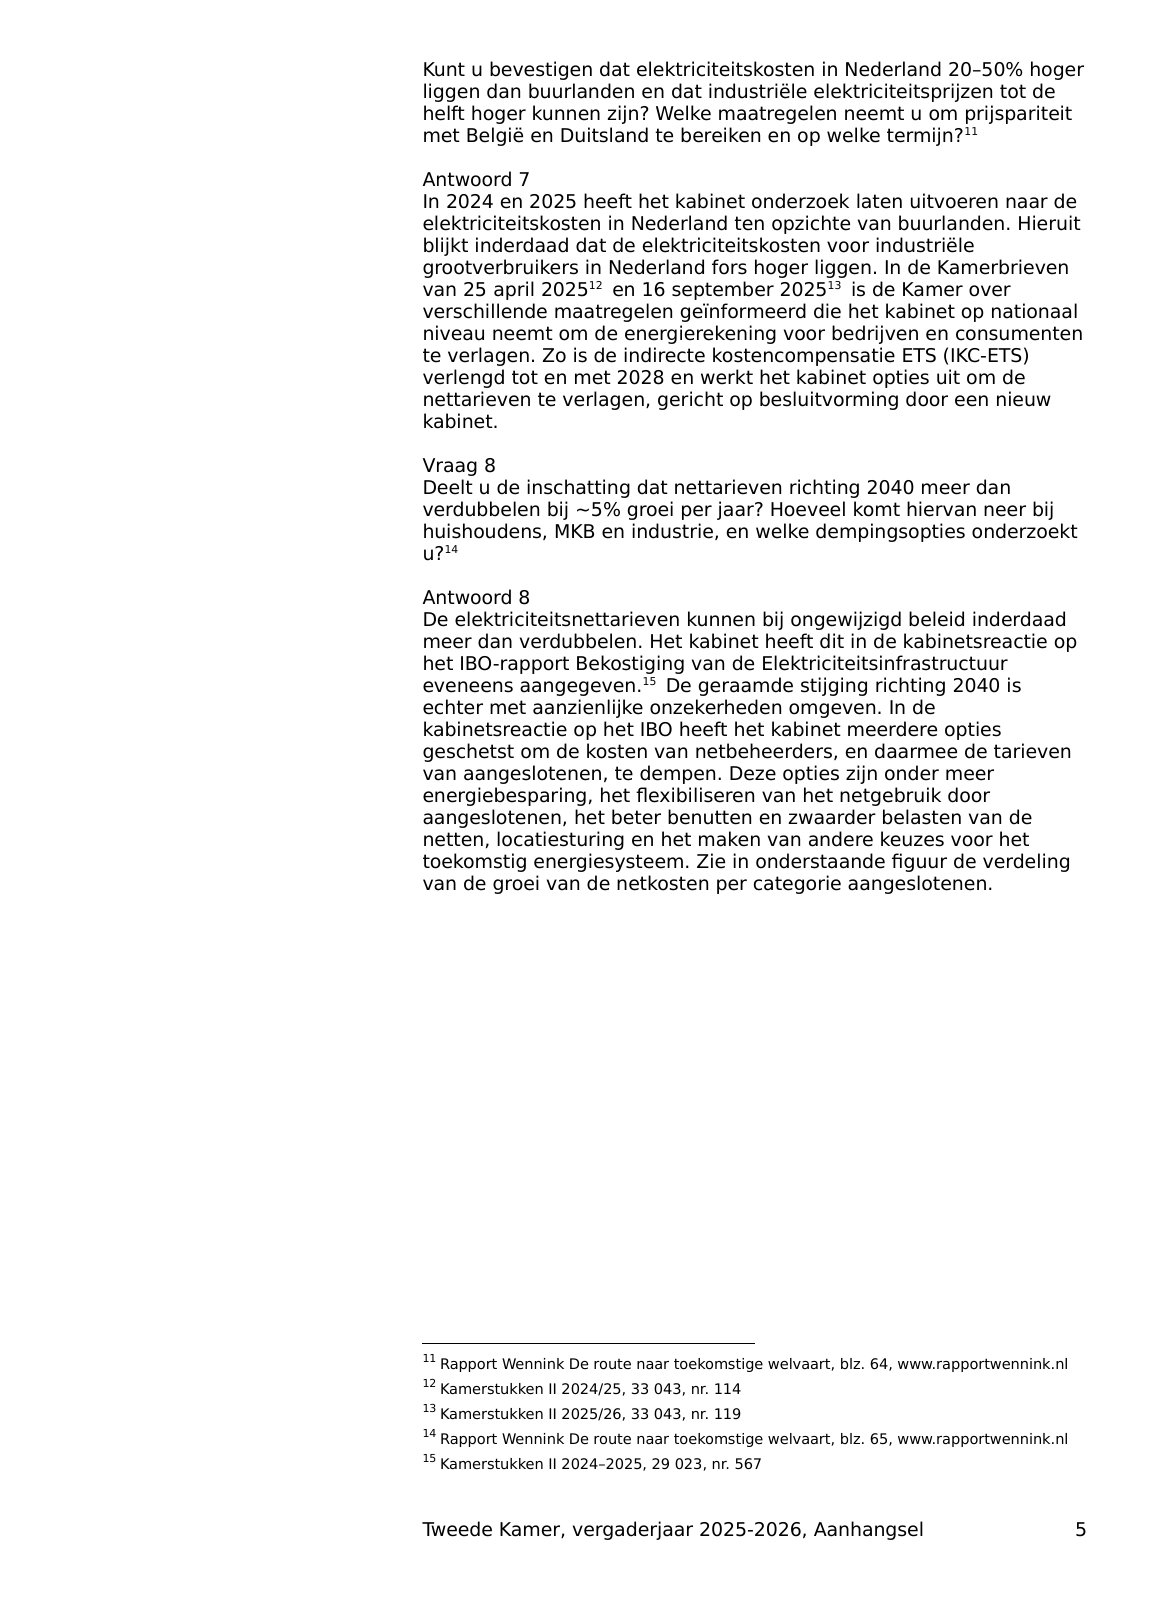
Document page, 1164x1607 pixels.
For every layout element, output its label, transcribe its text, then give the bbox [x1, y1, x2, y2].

text Rapport Wennink De route naar toekomstige welvaart, blz. 64, www.rapportwennink.nl [422, 1352, 1087, 1374]
text Kunt u bevestigen dat elektriciteitskosten in Nederland 20–50% hoger liggen dan buurlanden en dat industriële elektriciteitsprijzen tot de helft hoger kunnen zijn? Welke maatregelen neemt u om prijspariteit met België en Duitsland te bereiken en op welke termijn? [422, 59, 1087, 147]
text Deelt u de inschatting dat nettarieven richting 2040 meer dan verdubbelen bij ~5% groei per jaar? Hoeveel komt hiervan neer bij huishoudens, MKB en industrie, en welke dempingsopties onderzoekt u? [422, 477, 1087, 565]
text Antwoord 7 [422, 169, 1087, 191]
text In 2024 en 2025 heeft het kabinet onderzoek laten uitvoeren naar de elektriciteitskosten in Nederland ten opzichte van buurlanden. Hieruit blijkt inderdaad dat de elektriciteitskosten voor industriële grootverbruikers in Nederland fors hoger liggen. In de Kamerbrieven van 25 april 2025 en 16 september 2025 is de Kamer over verschillende maatregelen geïnformeerd die het kabinet op nationaal niveau neemt om de energierekening voor bedrijven en consumenten te verlagen. Zo is de indirecte kostencompensatie ETS (IKC-ETS) verlengd tot en met 2028 en werkt het kabinet opties uit om de nettarieven te verlagen, gericht op besluitvorming door een nieuw kabinet. [422, 191, 1087, 433]
text Antwoord 8 [422, 587, 1087, 609]
text Vraag 8 [422, 455, 1087, 477]
text Kamerstukken II 2024/25, 33 043, nr. 114 [422, 1377, 1087, 1399]
text De elektriciteitsnettarieven kunnen bij ongewijzigd beleid inderdaad meer dan verdubbelen. Het kabinet heeft dit in de kabinetsreactie op het IBO-rapport Bekostiging van de Elektriciteitsinfrastructuur eveneens aangegeven. De geraamde stijging richting 2040 is echter met aanzienlijke onzekerheden omgeven. In de kabinetsreactie op het IBO heeft het kabinet meerdere opties geschetst om de kosten van netbeheerders, en daarmee de tarieven van aangeslotenen, te dempen. Deze opties zijn onder meer energiebesparing, het flexibiliseren van het netgebruik door aangeslotenen, het beter benutten en zwaarder belasten van de netten, locatiesturing en het maken van andere keuzes voor het toekomstig energiesysteem. Zie in onderstaande figuur de verdeling van de groei van de netkosten per categorie aangeslotenen. [422, 609, 1087, 895]
text Kamerstukken II 2024–2025, 29 023, nr. 567 [422, 1452, 1087, 1474]
text Rapport Wennink De route naar toekomstige welvaart, blz. 65, www.rapportwennink.nl [422, 1427, 1087, 1449]
text Kamerstukken II 2025/26, 33 043, nr. 119 [422, 1402, 1087, 1424]
